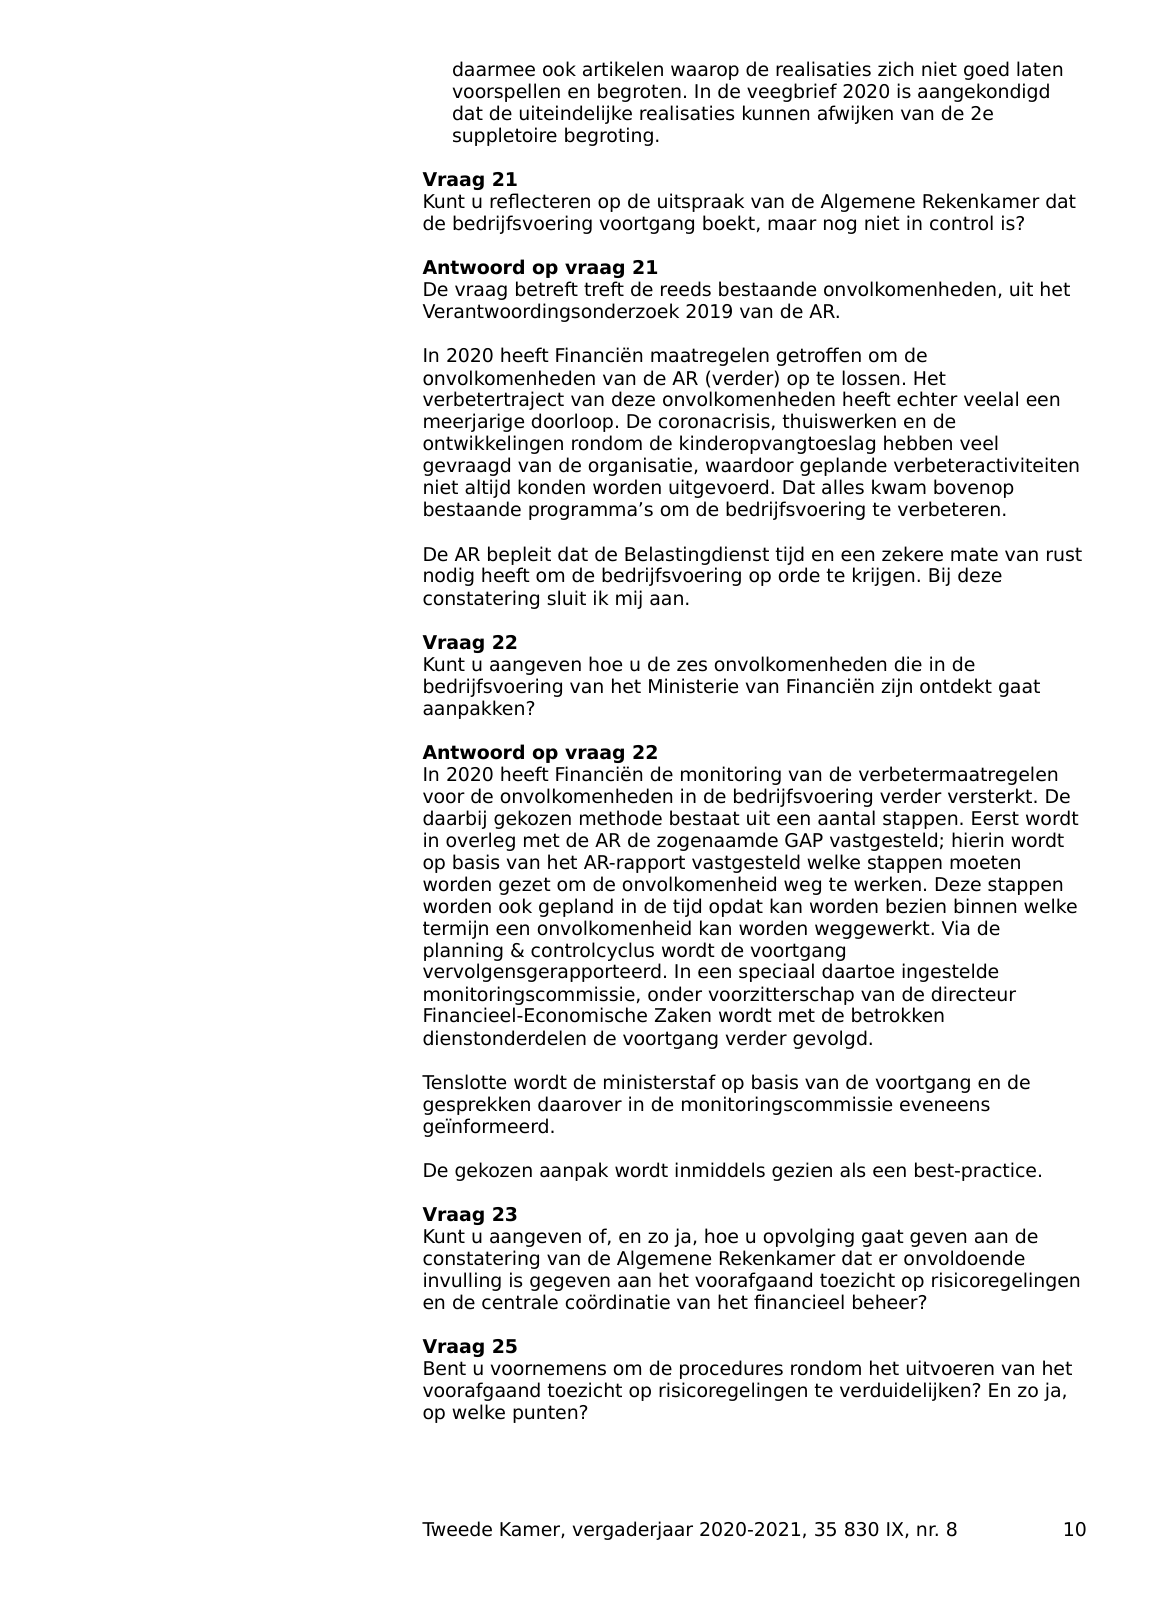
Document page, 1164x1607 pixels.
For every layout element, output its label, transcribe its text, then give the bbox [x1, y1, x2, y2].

text Tenslotte wordt de ministerstaf op basis van de voortgang en de gesprekken daarover in de monitoringscommissie eveneens geïnformeerd. [422, 1072, 1087, 1137]
subtitle Vraag 23 [422, 1204, 1087, 1226]
text Kunt u aangeven of, en zo ja, hoe u opvolging gaat geven aan de constatering van de Algemene Rekenkamer dat er onvoldoende invulling is gegeven aan het voorafgaand toezicht op risicoregelingen en de centrale coördinatie van het financieel beheer? [422, 1226, 1087, 1314]
text De gekozen aanpak wordt inmiddels gezien als een best-practice. [422, 1160, 1087, 1182]
subtitle Vraag 21 [422, 169, 1087, 191]
subtitle Antwoord op vraag 22 [422, 742, 1087, 764]
text De AR bepleit dat de Belastingdienst tijd en een zekere mate van rust nodig heeft om de bedrijfsvoering op orde te krijgen. Bij deze constatering sluit ik mij aan. [422, 543, 1087, 609]
subtitle Vraag 22 [422, 632, 1087, 653]
text Kunt u aangeven hoe u de zes onvolkomenheden die in de bedrijfsvoering van het Ministerie van Financiën zijn ontdekt gaat aanpakken? [422, 653, 1087, 719]
text In 2020 heeft Financiën maatregelen getroffen om de onvolkomenheden van de AR (verder) op te lossen. Het verbetertraject van deze onvolkomenheden heeft echter veelal een meerjarige doorloop. De coronacrisis, thuiswerken en de ontwikkelingen rondom de kinderopvangtoeslag hebben veel gevraagd van de organisatie, waardoor geplande verbeteractiviteiten niet altijd konden worden uitgevoerd. Dat alles kwam bovenop bestaande programma’s om de bedrijfsvoering te verbeteren. [422, 345, 1087, 521]
text daarmee ook artikelen waarop de realisaties zich niet goed laten voorspellen en begroten. In de veegbrief 2020 is aangekondigd dat de uiteindelijke realisaties kunnen afwijken van de 2e suppletoire begroting. [422, 59, 1087, 147]
text Kunt u reflecteren op de uitspraak van de Algemene Rekenkamer dat de bedrijfsvoering voortgang boekt, maar nog niet in control is? [422, 191, 1087, 235]
text In 2020 heeft Financiën de monitoring van de verbetermaatregelen voor de onvolkomenheden in de bedrijfsvoering verder versterkt. De daarbij gekozen methode bestaat uit een aantal stappen. Eerst wordt in overleg met de AR de zogenaamde GAP vastgesteld; hierin wordt op basis van het AR-rapport vastgesteld welke stappen moeten worden gezet om de onvolkomenheid weg te werken. Deze stappen worden ook gepland in de tijd opdat kan worden bezien binnen welke termijn een onvolkomenheid kan worden weggewerkt. Via de planning & controlcyclus wordt de voortgang vervolgensgerapporteerd. In een speciaal daartoe ingestelde monitoringscommissie, onder voorzitterschap van de directeur Financieel-Economische Zaken wordt met de betrokken dienstonderdelen de voortgang verder gevolgd. [422, 764, 1087, 1049]
subtitle Vraag 25 [422, 1336, 1087, 1358]
text De vraag betreft treft de reeds bestaande onvolkomenheden, uit het Verantwoordingsonderzoek 2019 van de AR. [422, 279, 1087, 323]
subtitle Antwoord op vraag 21 [422, 257, 1087, 279]
text Bent u voornemens om de procedures rondom het uitvoeren van het voorafgaand toezicht op risicoregelingen te verduidelijken? En zo ja, op welke punten? [422, 1358, 1087, 1424]
